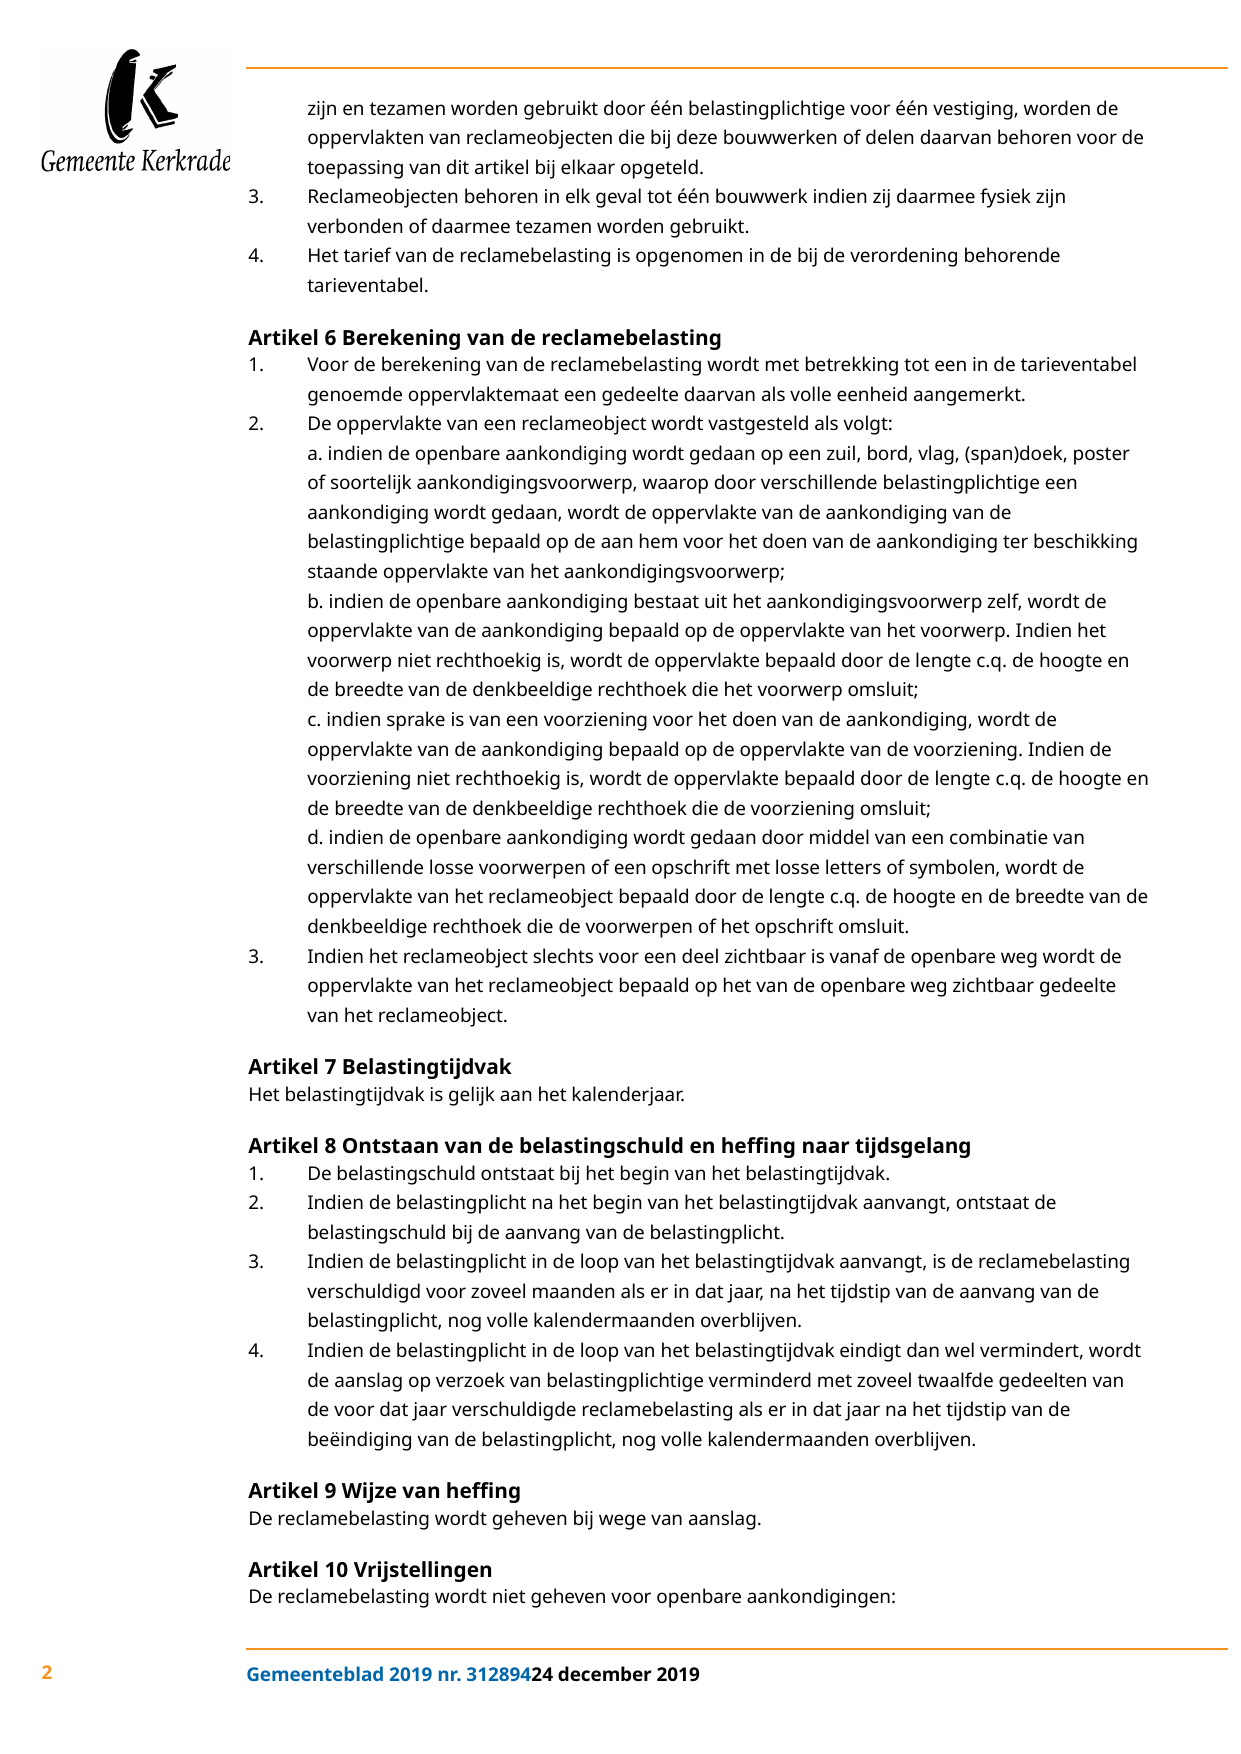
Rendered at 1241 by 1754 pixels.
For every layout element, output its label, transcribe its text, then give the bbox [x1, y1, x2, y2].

text Artikel 9 Wijze van heffing [248, 1476, 1152, 1505]
list zijn en tezamen worden gebruikt door één belastingplichtige voor één vestiging, worden de oppervlakten van reclameobjecten die bij deze bouwwerken of delen daarvan behoren voor de toepassing van dit artikel bij elkaar opgeteld. [248, 95, 1152, 180]
list De belastingschuld ontstaat bij het begin van het belastingtijdvak. [248, 1160, 1152, 1185]
list Voor de berekening van de reclamebelasting wordt met betrekking tot een in de tarieventabel genoemde oppervlaktemaat een gedeelte daarvan als volle eenheid aangemerkt. [248, 351, 1152, 406]
list Indien de belastingplicht in de loop van het belastingtijdvak aanvangt, is de reclamebelasting verschuldigd voor zoveel maanden als er in dat jaar, na het tijdstip van de aanvang van de belastingplicht, nog volle kalendermaanden overblijven. [248, 1248, 1152, 1333]
text De reclamebelasting wordt niet geheven voor openbare aankondigingen: [248, 1584, 1152, 1609]
text De reclamebelasting wordt geheven bij wege van aanslag. [248, 1505, 1152, 1531]
list Indien de belastingplicht na het begin van het belastingtijdvak aanvangt, ontstaat de belastingschuld bij de aanvang van de belastingplicht. [248, 1189, 1152, 1244]
list d. indien de openbare aankondiging wordt gedaan door middel van een combinatie van verschillende losse voorwerpen of een opschrift met losse letters of symbolen, wordt de oppervlakte van het reclameobject bepaald door de lengte c.q. de hoogte en de breedte van de denkbeeldige rechthoek die de voorwerpen of het opschrift omsluit. [248, 824, 1152, 939]
text Het belastingtijdvak is gelijk aan het kalenderjaar. [248, 1081, 1152, 1107]
text Artikel 8 Ontstaan van de belastingschuld en heffing naar tijdsgelang [248, 1131, 1152, 1160]
picture [41, 47, 231, 172]
list b. indien de openbare aankondiging bestaat uit het aankondigingsvoorwerp zelf, wordt de oppervlakte van de aankondiging bepaald op de oppervlakte van het voorwerp. Indien het voorwerp niet rechthoekig is, wordt de oppervlakte bepaald door de lengte c.q. de hoogte en de breedte van de denkbeeldige rechthoek die het voorwerp omsluit; [248, 588, 1152, 702]
list Het tarief van de reclamebelasting is opgenomen in de bij de verordening behorende tarieventabel. [248, 243, 1152, 298]
text Artikel 7 Belastingtijdvak [248, 1052, 1152, 1081]
list De oppervlakte van een reclameobject wordt vastgesteld als volgt: [248, 410, 1152, 436]
list a. indien de openbare aankondiging wordt gedaan op een zuil, bord, vlag, (span)doek, poster of soortelijk aankondigingsvoorwerp, waarop door verschillende belastingplichtige een aankondiging wordt gedaan, wordt de oppervlakte van de aankondiging van de belastingplichtige bepaald op de aan hem voor het doen van de aankondiging ter beschikking staande oppervlakte van het aankondigingsvoorwerp; [248, 440, 1152, 584]
list Reclameobjecten behoren in elk geval tot één bouwwerk indien zij daarmee fysiek zijn verbonden of daarmee tezamen worden gebruikt. [248, 183, 1152, 239]
text Artikel 6 Berekening van de reclamebelasting [248, 323, 1152, 351]
list c. indien sprake is van een voorziening voor het doen van de aankondiging, wordt de oppervlakte van de aankondiging bepaald op de oppervlakte van de voorziening. Indien de voorziening niet rechthoekig is, wordt de oppervlakte bepaald door de lengte c.q. de hoogte en de breedte van de denkbeeldige rechthoek die de voorziening omsluit; [248, 706, 1152, 821]
list Indien het reclameobject slechts voor een deel zichtbaar is vanaf de openbare weg wordt de oppervlakte van het reclameobject bepaald op het van de openbare weg zichtbaar gedeelte van het reclameobject. [248, 943, 1152, 1028]
text Artikel 10 Vrijstellingen [248, 1555, 1152, 1584]
list Indien de belastingplicht in de loop van het belastingtijdvak eindigt dan wel vermindert, wordt de aanslag op verzoek van belastingplichtige verminderd met zoveel twaalfde gedeelten van de voor dat jaar verschuldigde reclamebelasting als er in dat jaar na het tijdstip van de beëindiging van de belastingplicht, nog volle kalendermaanden overblijven. [248, 1337, 1152, 1452]
